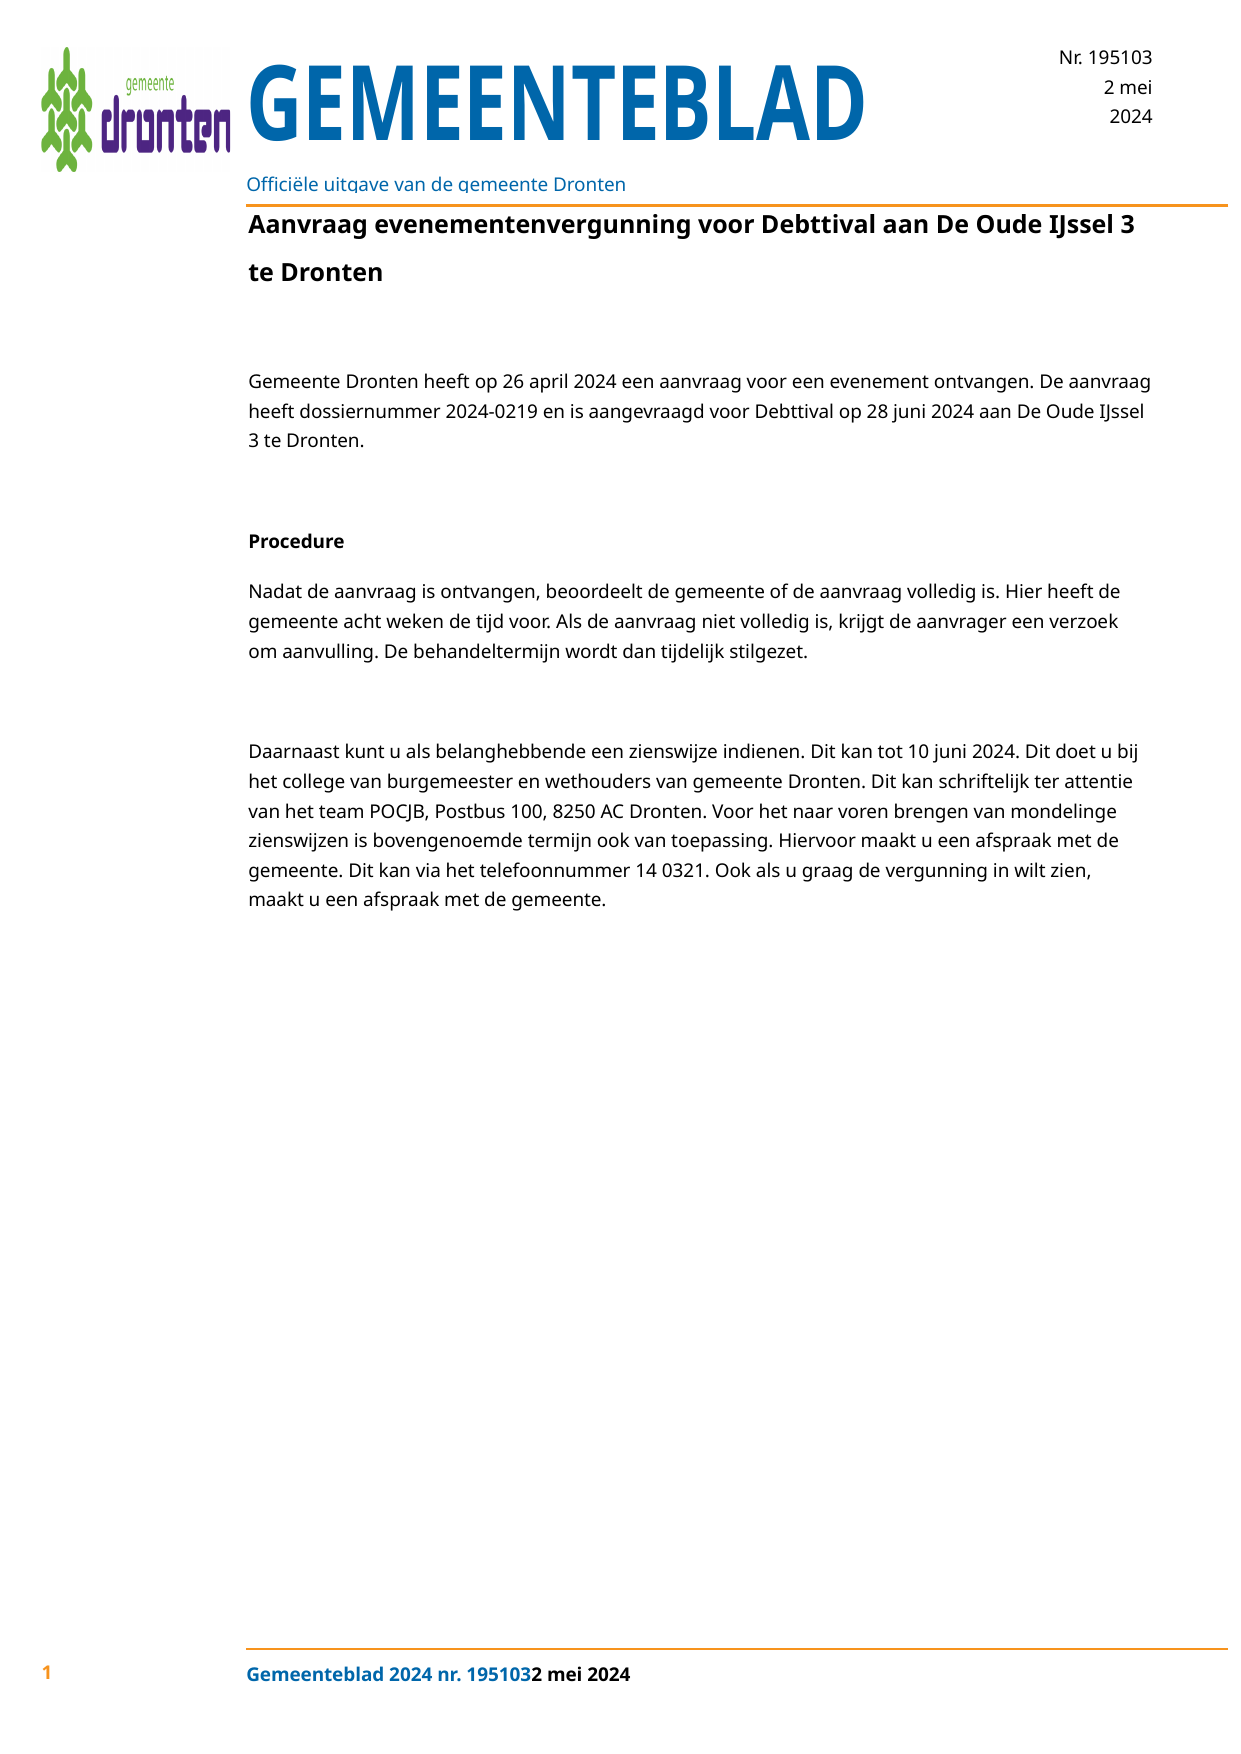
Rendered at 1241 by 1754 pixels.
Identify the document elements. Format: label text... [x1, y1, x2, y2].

text Gemeente Dronten heeft op 26 april 2024 een aanvraag voor een evenement ontvangen. De aanvraag heeft dossiernummer 2024-0219 en is aangevraagd voor Debttival op 28 juni 2024 aan De Oude IJssel 3 te Dronten. [248, 368, 1152, 453]
picture [41, 47, 231, 172]
text Daarnaast kunt u als belanghebbende een zienswijze indienen. Dit kan tot 10 juni 2024. Dit doet u bij het college van burgemeester en wethouders van gemeente Dronten. Dit kan schriftelijk ter attentie van het team POCJB, Postbus 100, 8250 AC Dronten. Voor het naar voren brengen van mondelinge zienswijzen is bovengenoemde termijn ook van toepassing. Hiervoor maakt u een afspraak met de gemeente. Dit kan via het telefoonnummer 14 0321. Ook als u graag de vergunning in wilt zien, maakt u een afspraak met de gemeente. [248, 739, 1152, 912]
text Aanvraag evenementenvergunning voor Debttival aan De Oude IJssel 3 te Dronten [248, 207, 1152, 288]
text Procedure [248, 528, 1152, 554]
text Nadat de aanvraag is ontvangen, beoordeelt de gemeente of de aanvraag volledig is. Hier heeft de gemeente acht weken de tijd voor. Als de aanvraag niet volledig is, krijgt de aanvrager een verzoek om aanvulling. De behandeltermijn wordt dan tijdelijk stilgezet. [248, 579, 1152, 664]
